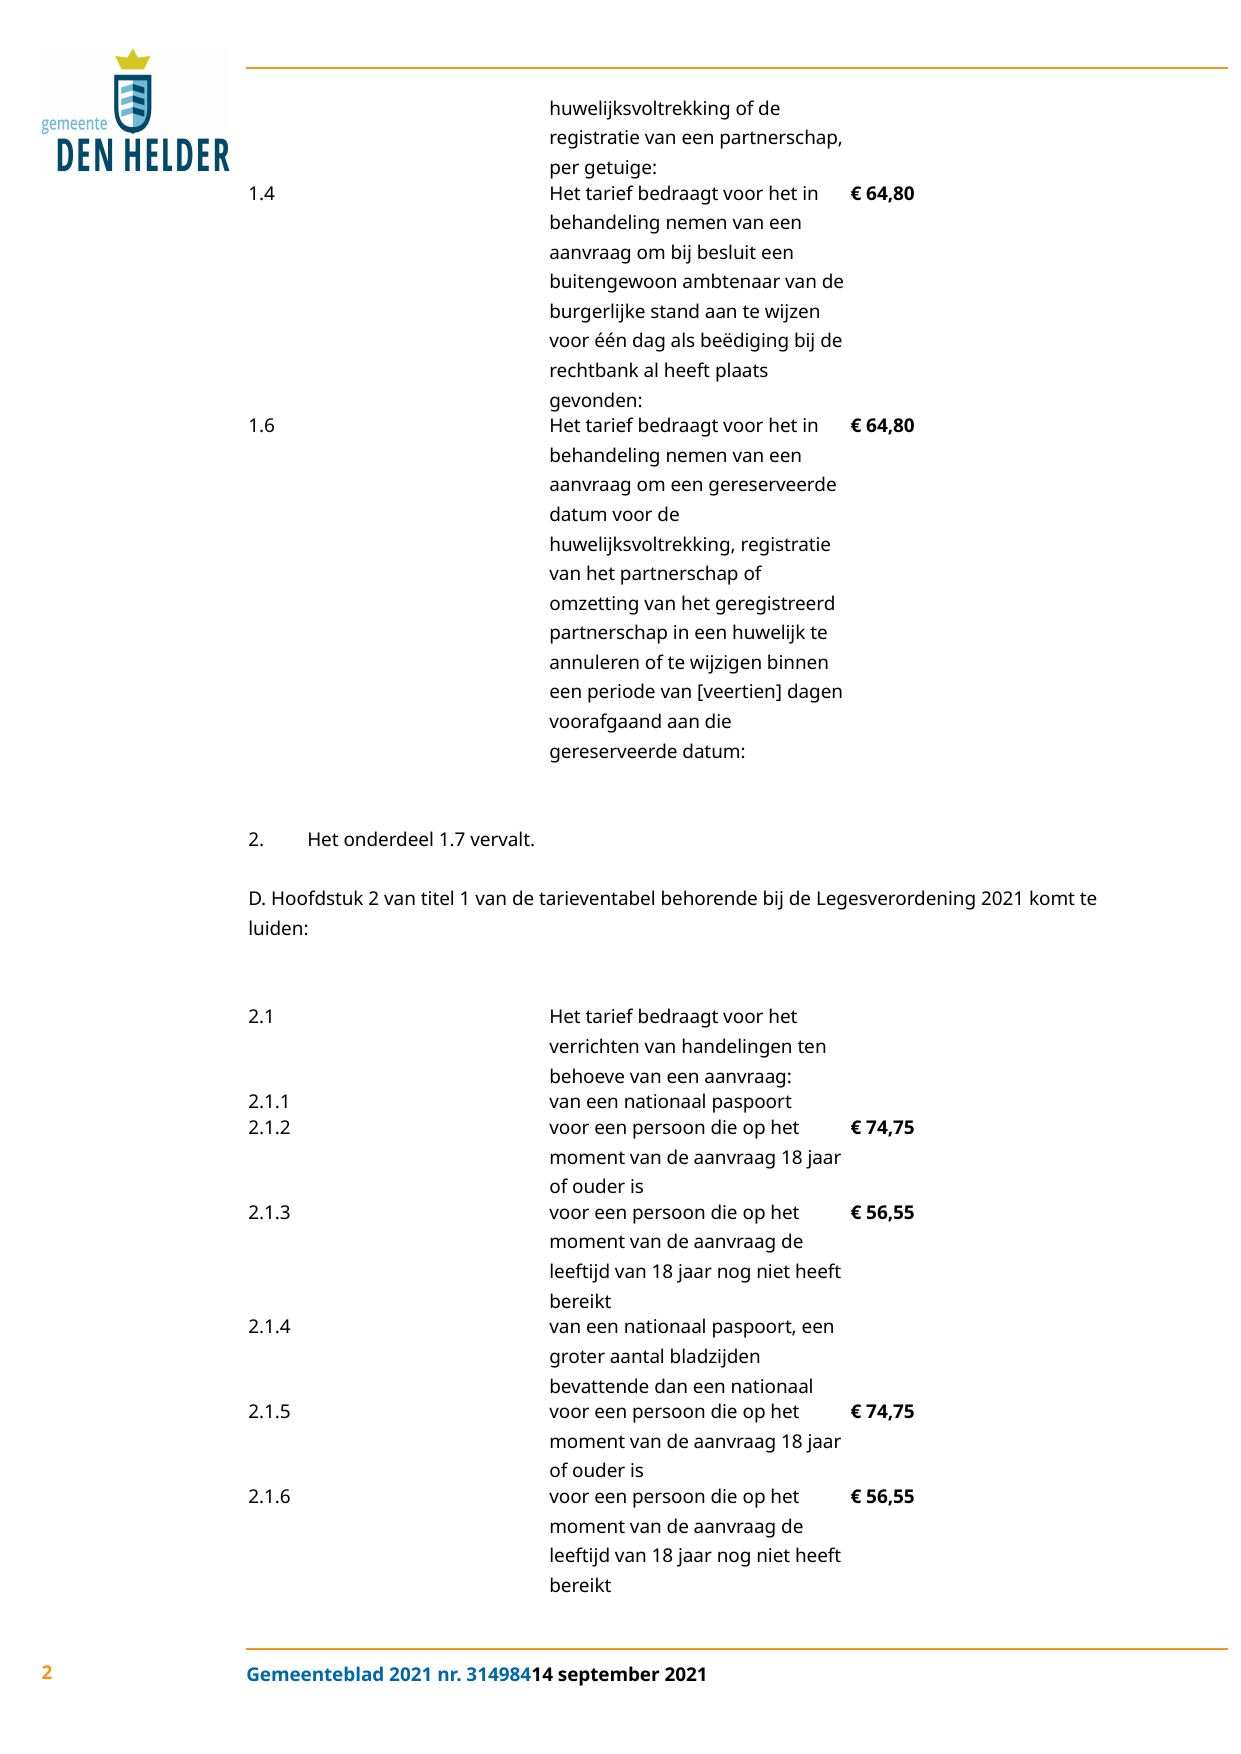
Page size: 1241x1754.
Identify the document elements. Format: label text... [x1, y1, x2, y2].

table_header huwelijksvoltrekking of de registratie van een partnerschap, per getuige: [549, 95, 850, 180]
table_cell van een nationaal paspoort [549, 1089, 850, 1114]
table_header [850, 1004, 1152, 1088]
table_header 2.1 [248, 1004, 549, 1088]
table_cell € 74,75 [850, 1399, 1152, 1483]
picture [130, 157, 135, 172]
table_cell € 64,80 [850, 413, 1152, 793]
table_cell 2.1.2 [248, 1114, 549, 1199]
picture [100, 154, 106, 172]
table_cell 2.1.3 [248, 1199, 549, 1314]
table_cell 2.1.6 [248, 1484, 549, 1598]
picture [63, 144, 68, 165]
table_header [850, 95, 1152, 180]
table_cell € 56,55 [850, 1484, 1152, 1598]
table_header [248, 95, 549, 180]
table_cell Het tarief bedraagt voor het in behandeling nemen van een aanvraag om een gereserveerde datum voor de huwelijksvoltrekking, registratie van het partnerschap of omzetting van het geregistreerd partnerschap in een huwelijk te annuleren of te wijzigen binnen een periode van [veertien] dagen voorafgaand aan die gereserveerde datum: [549, 413, 850, 793]
table_cell voor een persoon die op het moment van de aanvraag 18 jaar of ouder is [549, 1114, 850, 1199]
list Het onderdeel 1.7 vervalt. [248, 826, 1152, 852]
table_header Het tarief bedraagt voor het verrichten van handelingen ten behoeve van een aanvraag: [549, 1004, 850, 1088]
text D. Hoofdstuk 2 van titel 1 van de tarieventabel behorende bij de Legesverordening 2021 komt te luiden: [248, 885, 1152, 941]
table_cell 2.1.4 [248, 1314, 549, 1398]
table_cell € 74,75 [850, 1114, 1152, 1199]
table_cell voor een persoon die op het moment van de aanvraag de leeftijd van 18 jaar nog niet heeft bereikt [549, 1199, 850, 1314]
table_cell 2.1.5 [248, 1399, 549, 1483]
table_cell [850, 1089, 1152, 1114]
table_cell voor een persoon die op het moment van de aanvraag 18 jaar of ouder is [549, 1399, 850, 1483]
table_cell 1.6 [248, 413, 549, 793]
table_cell € 64,80 [850, 180, 1152, 412]
picture [220, 160, 224, 172]
table_cell Het tarief bedraagt voor het in behandeling nemen van een aanvraag om bij besluit een buitengewoon ambtenaar van de burgerlijke stand aan te wijzen voor één dag als beëdiging bij de rechtbank al heeft plaats gevonden: [549, 180, 850, 412]
table_cell 2.1.1 [248, 1089, 549, 1114]
picture [41, 47, 231, 172]
picture [182, 144, 187, 165]
table_cell [850, 1314, 1152, 1398]
table_cell van een nationaal paspoort, een groter aantal bladzijden bevattende dan een nationaal [549, 1314, 850, 1398]
table_cell voor een persoon die op het moment van de aanvraag de leeftijd van 18 jaar nog niet heeft bereikt [549, 1484, 850, 1598]
table_cell 1.4 [248, 180, 549, 412]
table_cell € 56,55 [850, 1199, 1152, 1314]
